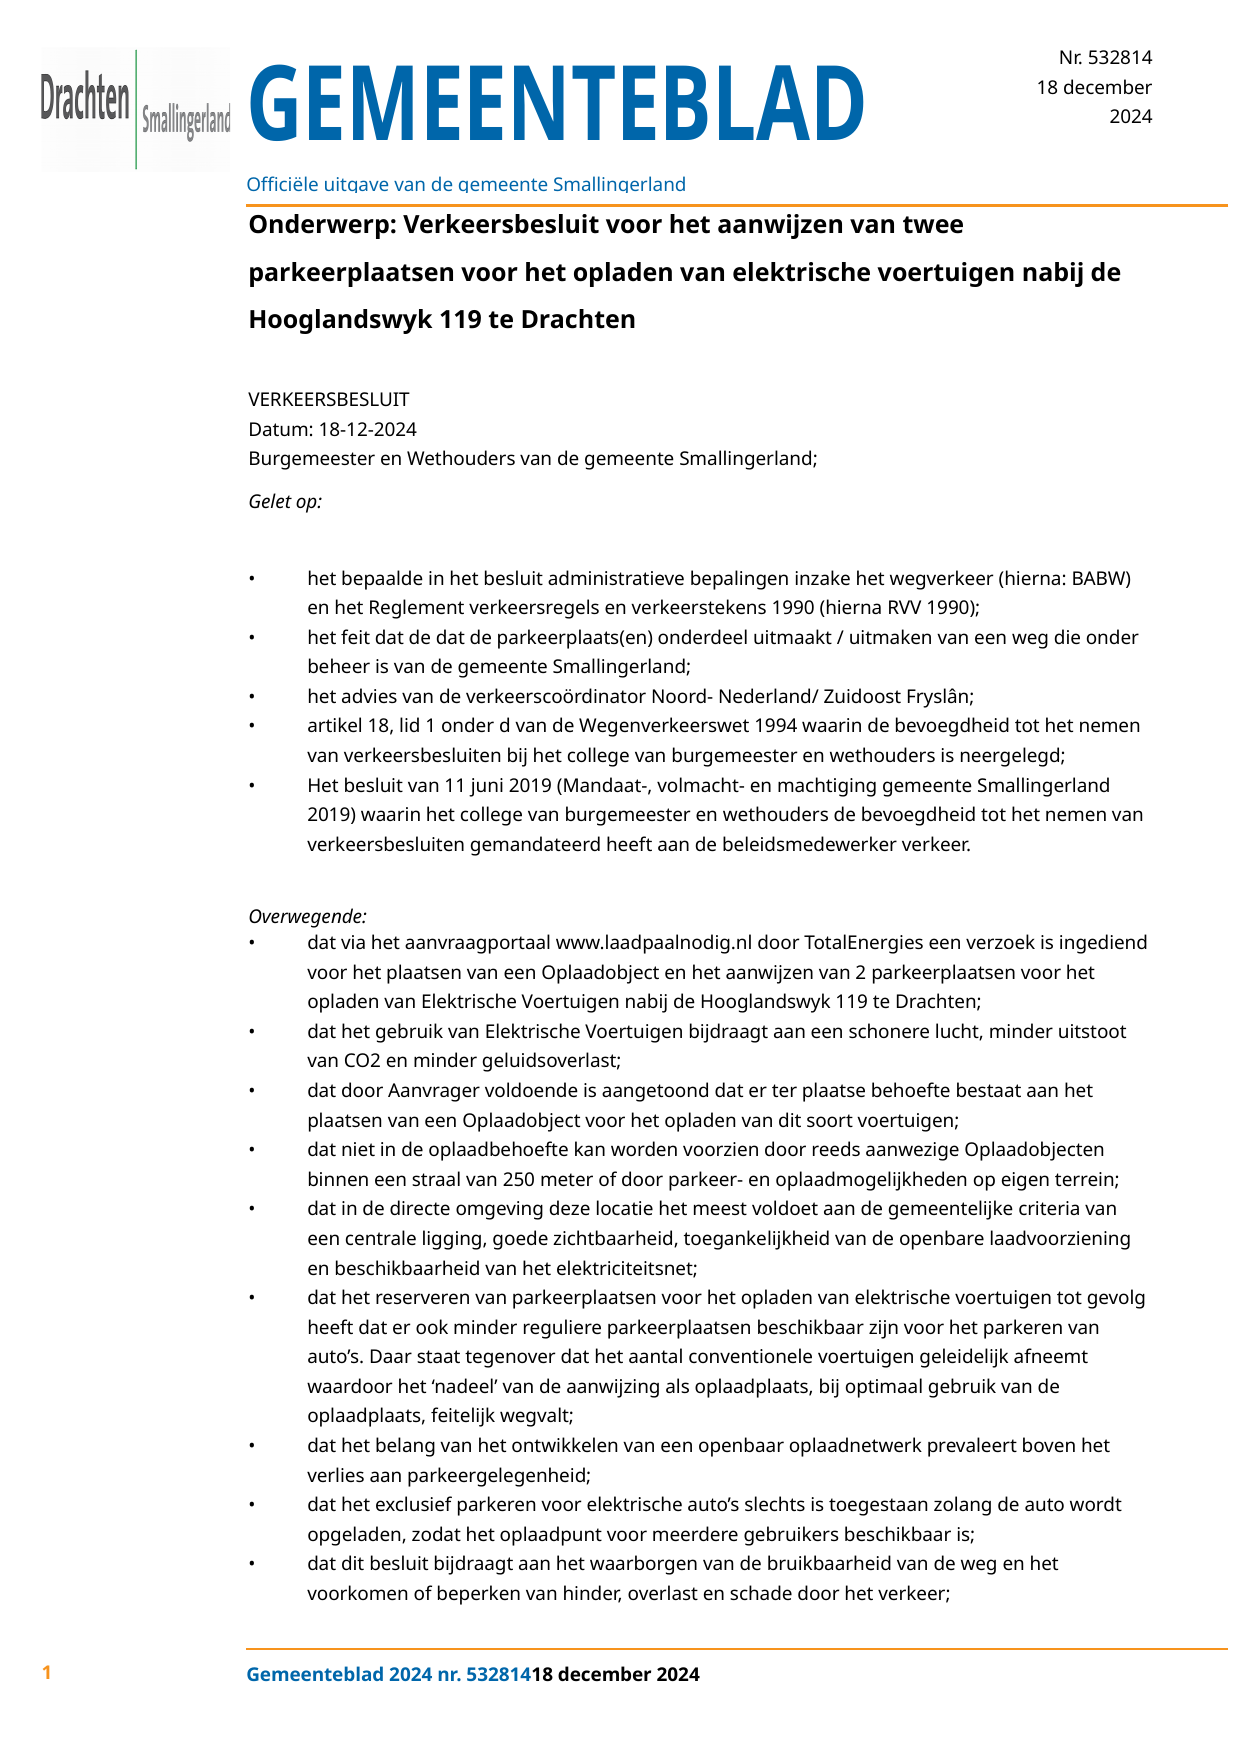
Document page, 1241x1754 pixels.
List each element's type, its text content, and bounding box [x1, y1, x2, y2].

text Burgemeester en Wethouders van de gemeente Smallingerland; [248, 445, 1152, 471]
list het bepaalde in het besluit administratieve bepalingen inzake het wegverkeer (hierna: BABW) en het Reglement verkeersregels en verkeerstekens 1990 (hierna RVV 1990); [248, 565, 1152, 620]
picture [41, 47, 231, 172]
list dat het exclusief parkeren voor elektrische auto’s slechts is toegestaan zolang de auto wordt opgeladen, zodat het oplaadpunt voor meerdere gebruikers beschikbaar is; [248, 1491, 1152, 1547]
text Gelet op: [248, 488, 1152, 514]
list dat via het aanvraagportaal www.laadpaalnodig.nl door TotalEnergies een verzoek is ingediend voor het plaatsen van een Oplaadobject en het aanwijzen van 2 parkeerplaatsen voor het opladen van Elektrische Voertuigen nabij de Hooglandswyk 119 te Drachten; [248, 929, 1152, 1014]
list dat het gebruik van Elektrische Voertuigen bijdraagt aan een schonere lucht, minder uitstoot van CO2 en minder geluidsoverlast; [248, 1018, 1152, 1073]
list dat in de directe omgeving deze locatie het meest voldoet aan de gemeentelijke criteria van een centrale ligging, goede zichtbaarheid, toegankelijkheid van de openbare laadvoorziening en beschikbaarheid van het elektriciteitsnet; [248, 1196, 1152, 1281]
list dat door Aanvrager voldoende is aangetoond dat er ter plaatse behoefte bestaat aan het plaatsen van een Oplaadobject voor het opladen van dit soort voertuigen; [248, 1077, 1152, 1133]
text Datum: 18-12-2024 [248, 416, 1152, 442]
text VERKEERSBESLUIT [248, 386, 1152, 412]
text Overwegende: [248, 904, 1152, 929]
list artikel 18, lid 1 onder d van de Wegenverkeerswet 1994 waarin de bevoegdheid tot het nemen van verkeersbesluiten bij het college van burgemeester en wethouders is neergelegd; [248, 713, 1152, 768]
list het feit dat de dat de parkeerplaats(en) onderdeel uitmaakt / uitmaken van een weg die onder beheer is van de gemeente Smallingerland; [248, 624, 1152, 679]
list dat niet in de oplaadbehoefte kan worden voorzien door reeds aanwezige Oplaadobjecten binnen een straal van 250 meter of door parkeer- en oplaadmogelijkheden op eigen terrein; [248, 1136, 1152, 1192]
list dat dit besluit bijdraagt aan het waarborgen van de bruikbaarheid van de weg en het voorkomen of beperken van hinder, overlast en schade door het verkeer; [248, 1551, 1152, 1606]
list het advies van de verkeerscoördinator Noord- Nederland/ Zuidoost Fryslân; [248, 683, 1152, 709]
list dat het reserveren van parkeerplaatsen voor het opladen van elektrische voertuigen tot gevolg heeft dat er ook minder reguliere parkeerplaatsen beschikbaar zijn voor het parkeren van auto’s. Daar staat tegenover dat het aantal conventionele voertuigen geleidelijk afneemt waardoor het ‘nadeel’ van de aanwijzing als oplaadplaats, bij optimaal gebruik van de oplaadplaats, feitelijk wegvalt; [248, 1284, 1152, 1428]
list Het besluit van 11 juni 2019 (Mandaat-, volmacht- en machtiging gemeente Smallingerland 2019) waarin het college van burgemeester en wethouders de bevoegdheid tot het nemen van verkeersbesluiten gemandateerd heeft aan de beleidsmedewerker verkeer. [248, 772, 1152, 857]
list dat het belang van het ontwikkelen van een openbaar oplaadnetwerk prevaleert boven het verlies aan parkeergelegenheid; [248, 1432, 1152, 1488]
text Onderwerp: Verkeersbesluit voor het aanwijzen van twee parkeerplaatsen voor het opladen van elektrische voertuigen nabij de Hooglandswyk 119 te Drachten [248, 207, 1152, 336]
